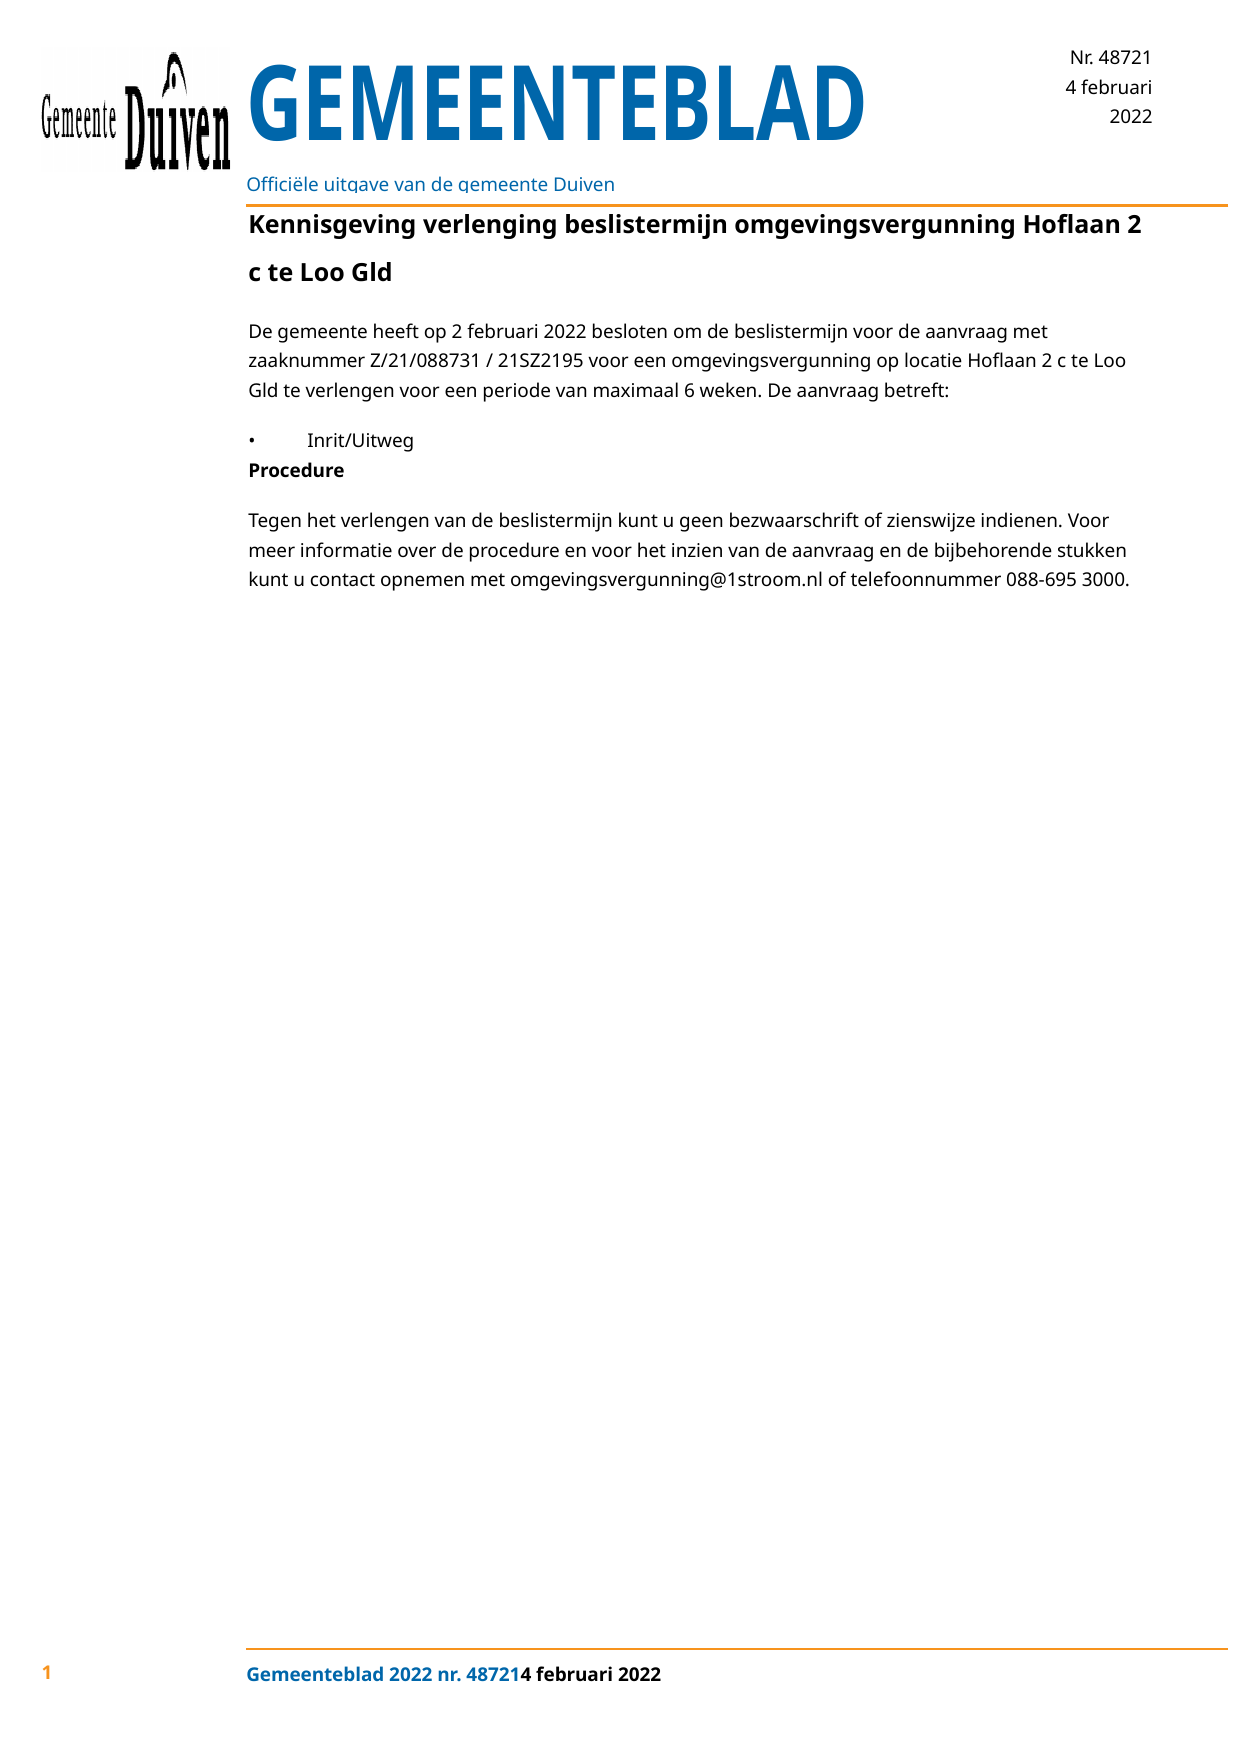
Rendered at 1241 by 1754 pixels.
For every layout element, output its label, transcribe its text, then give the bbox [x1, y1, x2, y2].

text Procedure [248, 457, 1152, 483]
picture [41, 47, 231, 172]
list Inrit/Uitweg [248, 427, 1152, 453]
text Kennisgeving verlenging beslistermijn omgevingsvergunning Hoflaan 2 c te Loo Gld [248, 207, 1152, 288]
text Tegen het verlengen van de beslistermijn kunt u geen bezwaarschrift of zienswijze indienen. Voor meer informatie over de procedure en voor het inzien van de aanvraag en de bijbehorende stukken kunt u contact opnemen met omgevingsvergunning@1stroom.nl of telefoonnummer 088-695 3000. [248, 507, 1152, 592]
text De gemeente heeft op 2 februari 2022 besloten om de beslistermijn voor de aanvraag met zaaknummer Z/21/088731 / 21SZ2195 voor een omgevingsvergunning op locatie Hoflaan 2 c te Loo Gld te verlengen voor een periode van maximaal 6 weken. De aanvraag betreft: [248, 318, 1152, 403]
